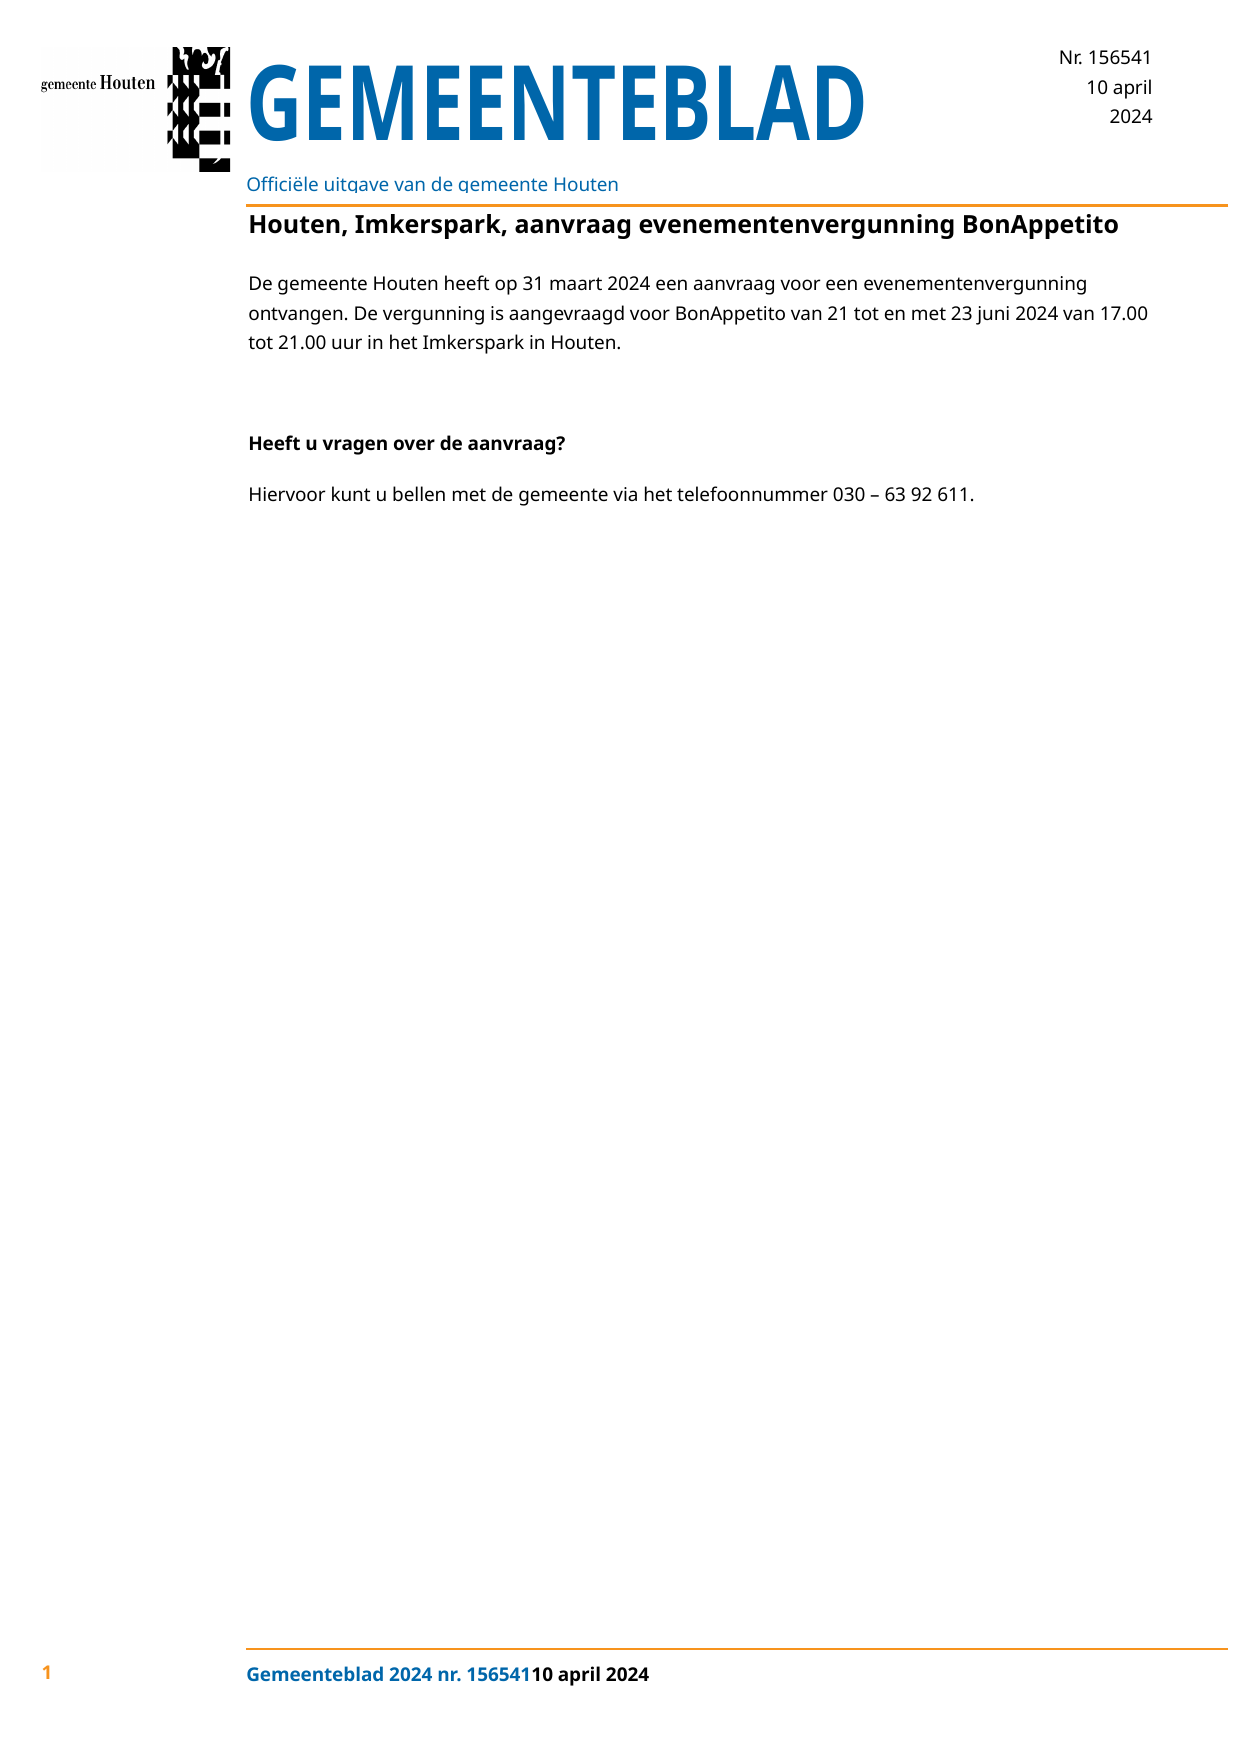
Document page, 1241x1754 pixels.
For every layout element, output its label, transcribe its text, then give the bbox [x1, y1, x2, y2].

text Hiervoor kunt u bellen met de gemeente via het telefoonnummer 030 – 63 92 611. [248, 481, 1152, 506]
text Houten, Imkerspark, aanvraag evenementenvergunning BonAppetito [248, 207, 1152, 241]
text De gemeente Houten heeft op 31 maart 2024 een aanvraag voor een evenementenvergunning ontvangen. De vergunning is aangevraagd voor BonAppetito van 21 tot en met 23 juni 2024 van 17.00 tot 21.00 uur in het Imkerspark in Houten. [248, 270, 1152, 355]
picture [41, 47, 231, 172]
text Heeft u vragen over de aanvraag? [248, 430, 1152, 456]
